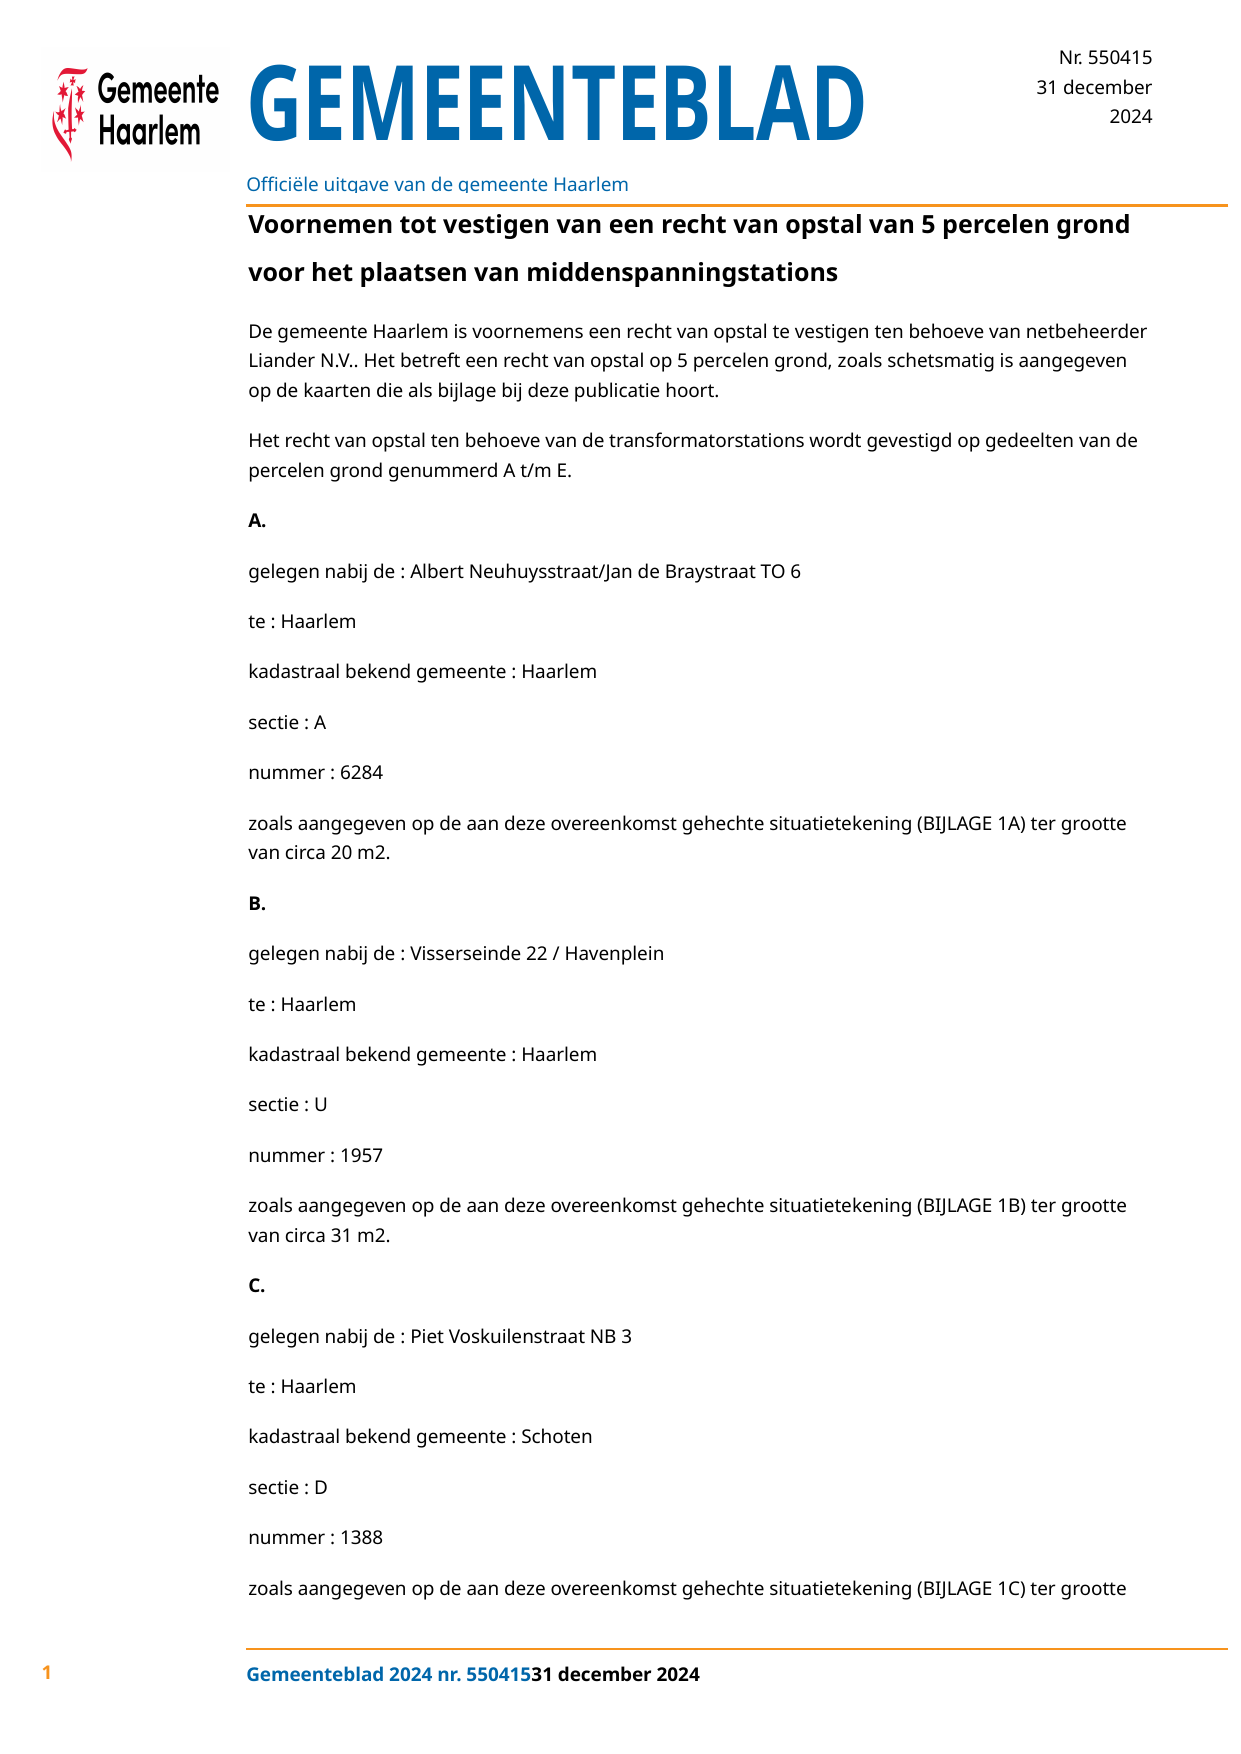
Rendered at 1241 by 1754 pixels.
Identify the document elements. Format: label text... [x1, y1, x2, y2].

text A. [248, 507, 1152, 533]
text zoals aangegeven op de aan deze overeenkomst gehechte situatietekening (BIJLAGE 1B) ter grootte van circa 31 m2. [248, 1192, 1152, 1248]
text te : Haarlem [248, 608, 1152, 634]
text Het recht van opstal ten behoeve van de transformatorstations wordt gevestigd op gedeelten van de percelen grond genummerd A t/m E. [248, 427, 1152, 483]
text Voornemen tot vestigen van een recht van opstal van 5 percelen grond voor het plaatsen van middenspanningstations [248, 207, 1152, 288]
text C. [248, 1272, 1152, 1298]
text sectie : D [248, 1474, 1152, 1500]
text nummer : 1957 [248, 1142, 1152, 1168]
text zoals aangegeven op de aan deze overeenkomst gehechte situatietekening (BIJLAGE 1A) ter grootte van circa 20 m2. [248, 810, 1152, 865]
text De gemeente Haarlem is voornemens een recht van opstal te vestigen ten behoeve van netbeheerder Liander N.V.. Het betreft een recht van opstal op 5 percelen grond, zoals schetsmatig is aangegeven op de kaarten die als bijlage bij deze publicatie hoort. [248, 318, 1152, 403]
text nummer : 6284 [248, 759, 1152, 785]
text gelegen nabij de : Piet Voskuilenstraat NB 3 [248, 1323, 1152, 1349]
text sectie : U [248, 1092, 1152, 1117]
text te : Haarlem [248, 1373, 1152, 1399]
text kadastraal bekend gemeente : Haarlem [248, 659, 1152, 684]
picture [41, 47, 231, 172]
text te : Haarlem [248, 991, 1152, 1017]
text kadastraal bekend gemeente : Haarlem [248, 1041, 1152, 1067]
text zoals aangegeven op de aan deze overeenkomst gehechte situatietekening (BIJLAGE 1C) ter grootte [248, 1575, 1152, 1601]
text sectie : A [248, 709, 1152, 735]
text kadastraal bekend gemeente : Schoten [248, 1424, 1152, 1449]
text gelegen nabij de : Albert Neuhuysstraat/Jan de Braystraat TO 6 [248, 558, 1152, 584]
text gelegen nabij de : Visserseinde 22 / Havenplein [248, 940, 1152, 966]
text B. [248, 890, 1152, 916]
text nummer : 1388 [248, 1524, 1152, 1550]
